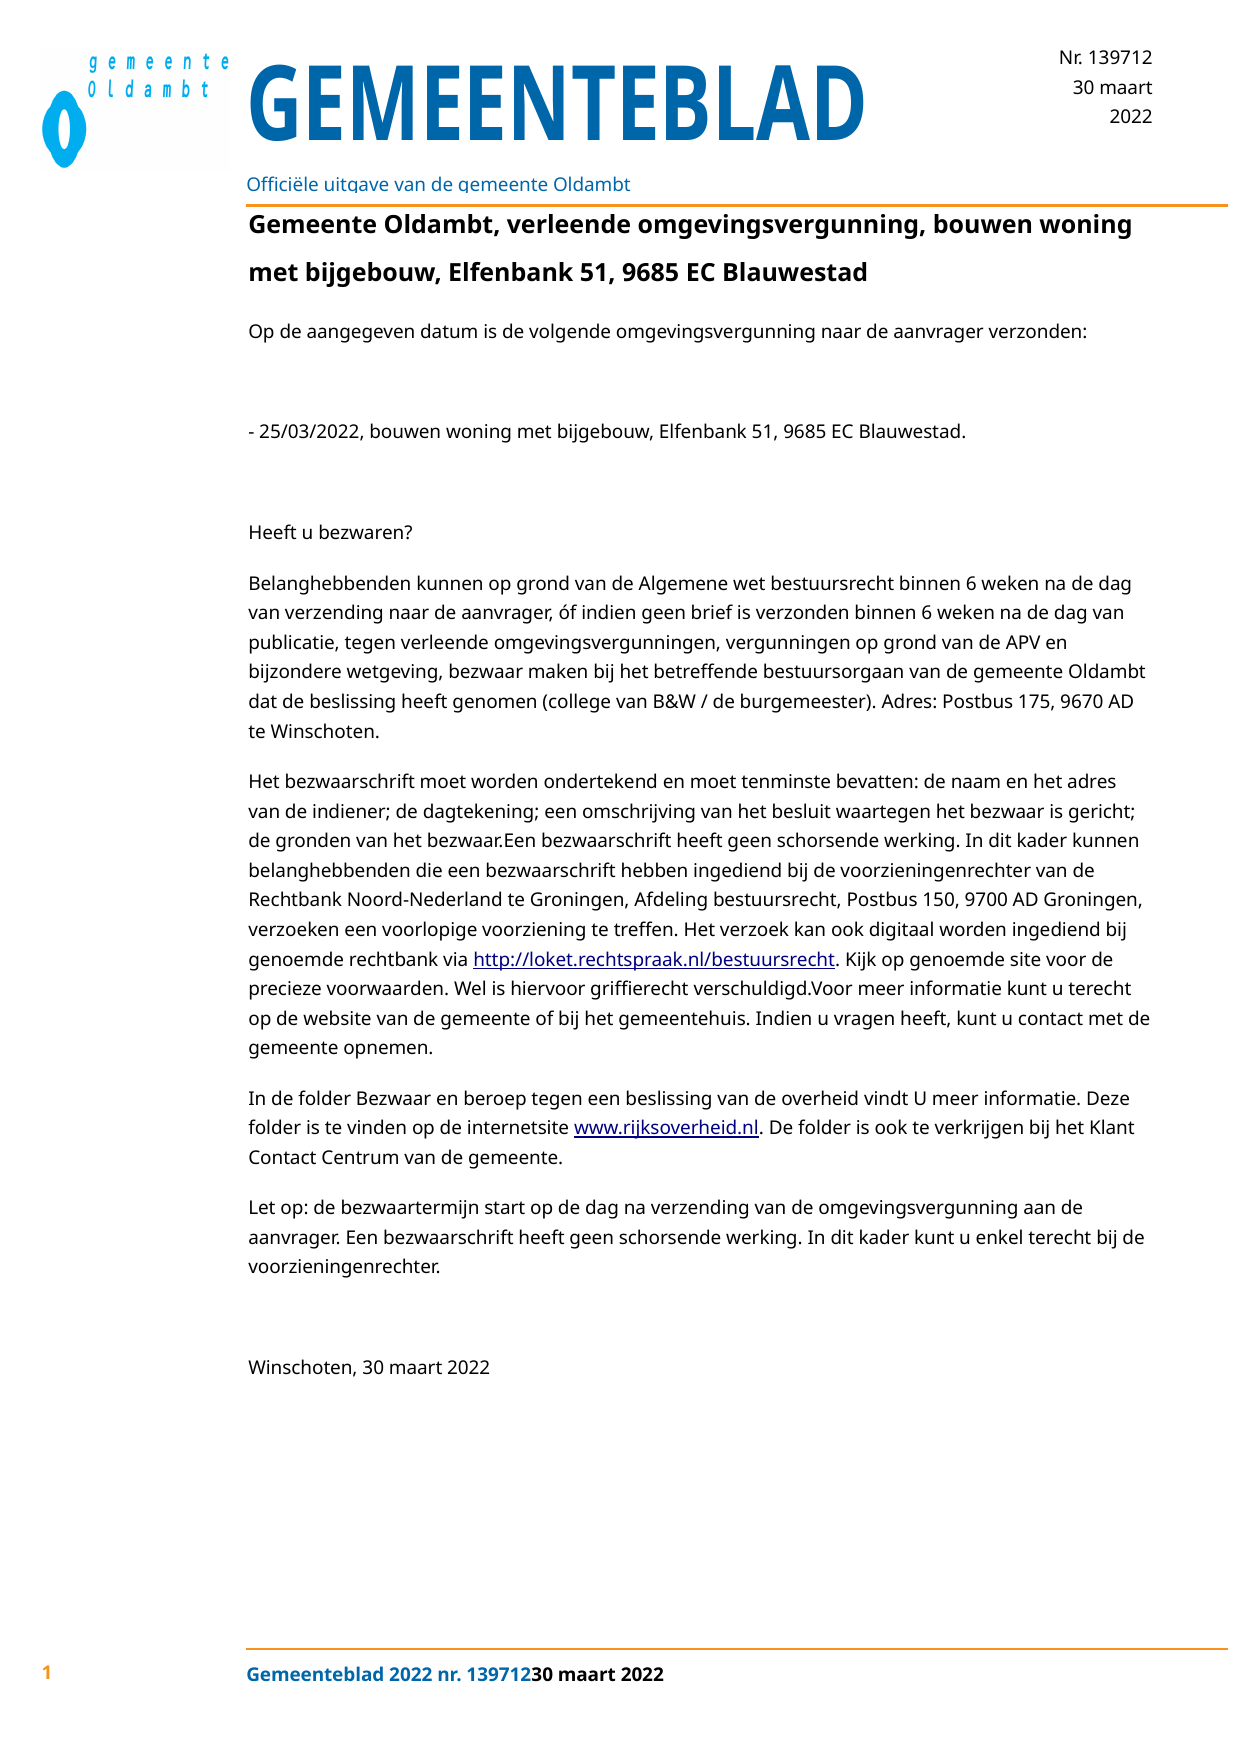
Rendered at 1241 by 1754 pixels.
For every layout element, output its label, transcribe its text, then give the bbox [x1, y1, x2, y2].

text Let op: de bezwaartermijn start op de dag na verzending van de omgevingsvergunning aan de aanvrager. Een bezwaarschrift heeft geen schorsende werking. In dit kader kunt u enkel terecht bij de voorzieningenrechter. [248, 1194, 1152, 1279]
picture [41, 47, 231, 172]
text Gemeente Oldambt, verleende omgevingsvergunning, bouwen woning met bijgebouw, Elfenbank 51, 9685 EC Blauwestad [248, 207, 1152, 288]
text Heeft u bezwaren? [248, 519, 1152, 545]
text - 25/03/2022, bouwen woning met bijgebouw, Elfenbank 51, 9685 EC Blauwestad. [248, 419, 1152, 444]
text In de folder Bezwaar en beroep tegen een beslissing van de overheid vindt U meer informatie. Deze folder is te vinden op de internetsite www.rijksoverheid.nl. De folder is ook te verkrijgen bij het Klant Contact Centrum van de gemeente. [248, 1085, 1152, 1170]
text Winschoten, 30 maart 2022 [248, 1354, 1152, 1380]
text Belanghebbenden kunnen op grond van de Algemene wet bestuursrecht binnen 6 weken na de dag van verzending naar de aanvrager, óf indien geen brief is verzonden binnen 6 weken na de dag van publicatie, tegen verleende omgevingsvergunningen, vergunningen op grond van de APV en bijzondere wetgeving, bezwaar maken bij het betreffende bestuursorgaan van de gemeente Oldambt dat de beslissing heeft genomen (college van B&W / de burgemeester). Adres: Postbus 175, 9670 AD te Winschoten. [248, 570, 1152, 744]
text Het bezwaarschrift moet worden ondertekend en moet tenminste bevatten: de naam en het adres van de indiener; de dagtekening; een omschrijving van het besluit waartegen het bezwaar is gericht; de gronden van het bezwaar.Een bezwaarschrift heeft geen schorsende werking. In dit kader kunnen belanghebbenden die een bezwaarschrift hebben ingediend bij de voorzieningenrechter van de Rechtbank Noord-Nederland te Groningen, Afdeling bestuursrecht, Postbus 150, 9700 AD Groningen, verzoeken een voorlopige voorziening te treffen. Het verzoek kan ook digitaal worden ingediend bij genoemde rechtbank via http://loket.rechtspraak.nl/bestuursrecht. Kijk op genoemde site voor de precieze voorwaarden. Wel is hiervoor griffierecht verschuldigd.Voor meer informatie kunt u terecht op de website van de gemeente of bij het gemeentehuis. Indien u vragen heeft, kunt u contact met de gemeente opnemen. [248, 768, 1152, 1060]
text Op de aangegeven datum is de volgende omgevingsvergunning naar de aanvrager verzonden: [248, 318, 1152, 344]
